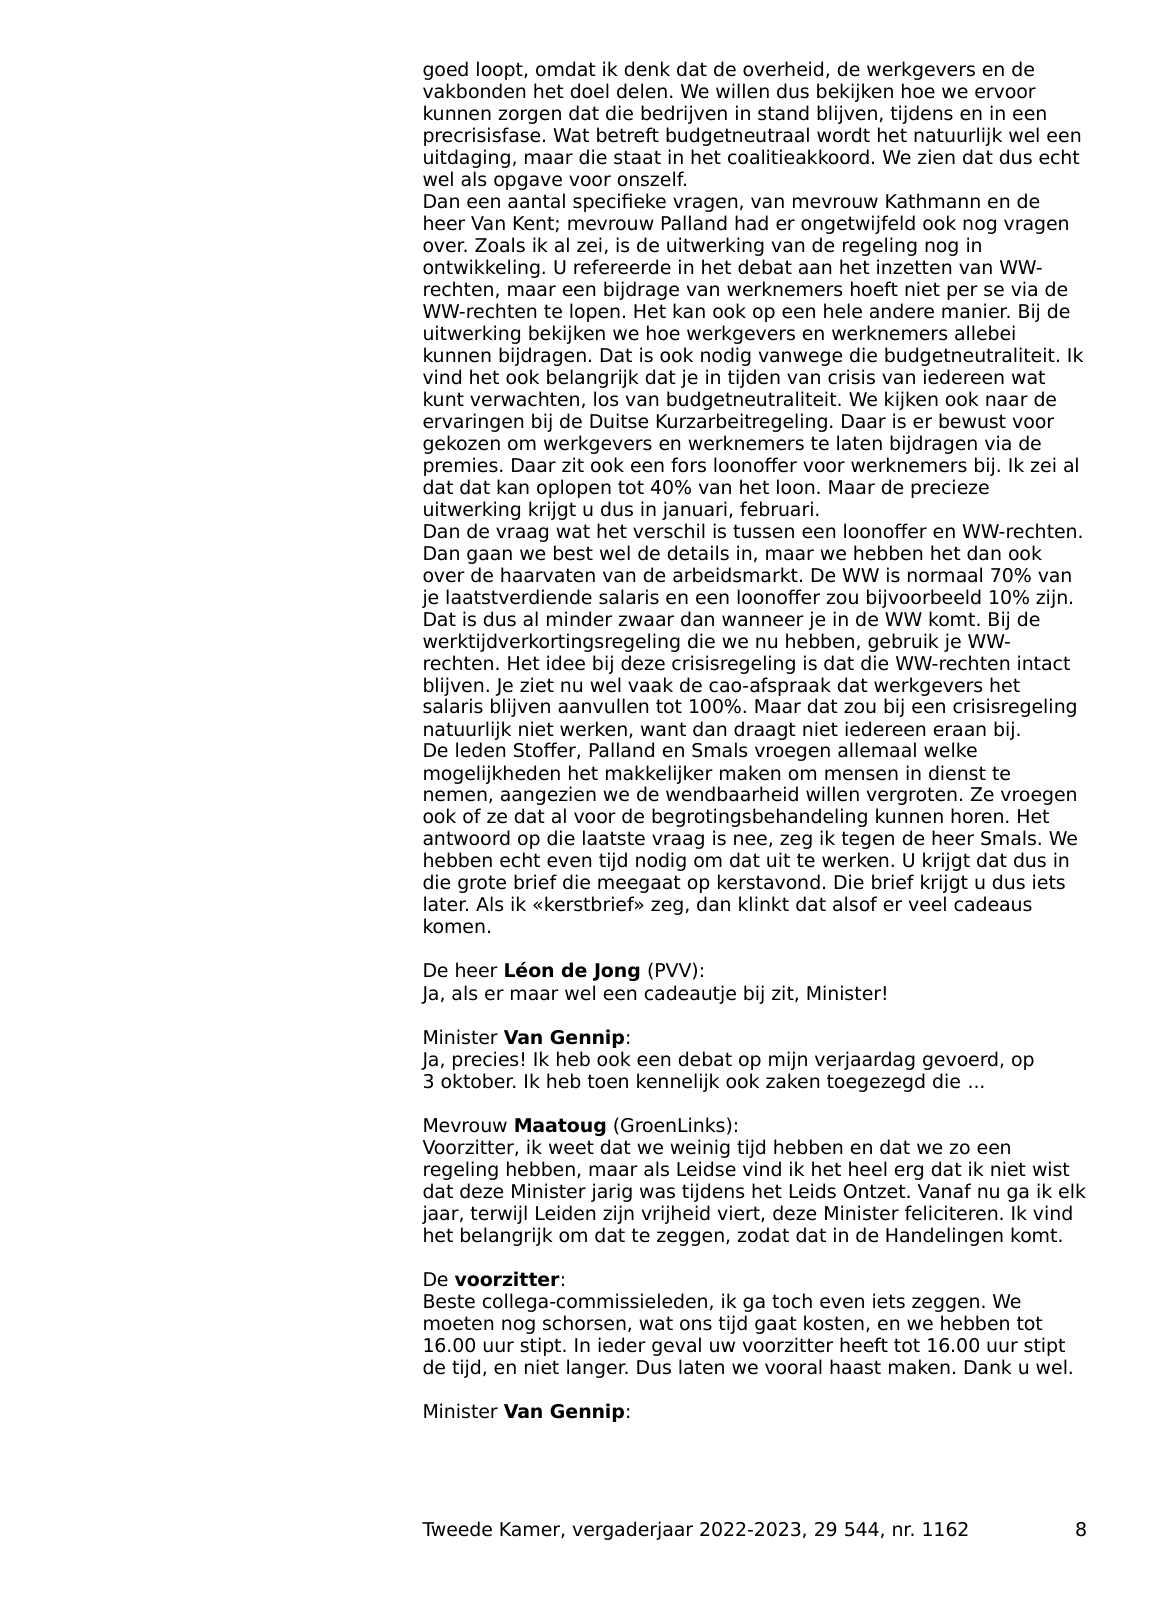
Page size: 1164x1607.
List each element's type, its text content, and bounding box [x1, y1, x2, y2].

text Voorzitter, ik weet dat we weinig tijd hebben en dat we zo een regeling hebben, maar als Leidse vind ik het heel erg dat ik niet wist dat deze Minister jarig was tijdens het Leids Ontzet. Vanaf nu ga ik elk jaar, terwijl Leiden zijn vrijheid viert, deze Minister feliciteren. Ik vind het belangrijk om dat te zeggen, zodat dat in de Handelingen komt. [422, 1137, 1087, 1247]
text Ja, als er maar wel een cadeautje bij zit, Minister! [422, 982, 1087, 1004]
text De voorzitter: [422, 1269, 1087, 1291]
text Ja, precies! Ik heb ook een debat op mijn verjaardag gevoerd, op 3 oktober. Ik heb toen kennelijk ook zaken toegezegd die ... [422, 1048, 1087, 1092]
text Minister Van Gennip: [422, 1027, 1087, 1048]
text De heer Léon de Jong (PVV): [422, 960, 1087, 982]
text Dan de vraag wat het verschil is tussen een loonoffer en WW-rechten. Dan gaan we best wel de details in, maar we hebben het dan ook over de haarvaten van de arbeidsmarkt. De WW is normaal 70% van je laatstverdiende salaris en een loonoffer zou bijvoorbeeld 10% zijn. Dat is dus al minder zwaar dan wanneer je in de WW komt. Bij de werktijdverkortingsregeling die we nu hebben, gebruik je WW-rechten. Het idee bij deze crisisregeling is dat die WW-rechten intact blijven. Je ziet nu wel vaak de cao-afspraak dat werkgevers het salaris blijven aanvullen tot 100%. Maar dat zou bij een crisisregeling natuurlijk niet werken, want dan draagt niet iedereen eraan bij. [422, 521, 1087, 740]
text Minister Van Gennip: [422, 1401, 1087, 1423]
text Beste collega-commissieleden, ik ga toch even iets zeggen. We moeten nog schorsen, wat ons tijd gaat kosten, en we hebben tot 16.00 uur stipt. In ieder geval uw voorzitter heeft tot 16.00 uur stipt de tijd, en niet langer. Dus laten we vooral haast maken. Dank u wel. [422, 1291, 1087, 1379]
text Dan een aantal specifieke vragen, van mevrouw Kathmann en de heer Van Kent; mevrouw Palland had er ongetwijfeld ook nog vragen over. Zoals ik al zei, is de uitwerking van de regeling nog in ontwikkeling. U refereerde in het debat aan het inzetten van WW-rechten, maar een bijdrage van werknemers hoeft niet per se via de WW-rechten te lopen. Het kan ook op een hele andere manier. Bij de uitwerking bekijken we hoe werkgevers en werknemers allebei kunnen bijdragen. Dat is ook nodig vanwege die budgetneutraliteit. Ik vind het ook belangrijk dat je in tijden van crisis van iedereen wat kunt verwachten, los van budgetneutraliteit. We kijken ook naar de ervaringen bij de Duitse Kurzarbeitregeling. Daar is er bewust voor gekozen om werkgevers en werknemers te laten bijdragen via de premies. Daar zit ook een fors loonoffer voor werknemers bij. Ik zei al dat dat kan oplopen tot 40% van het loon. Maar de precieze uitwerking krijgt u dus in januari, februari. [422, 191, 1087, 521]
text Mevrouw Maatoug (GroenLinks): [422, 1115, 1087, 1137]
text goed loopt, omdat ik denk dat de overheid, de werkgevers en de vakbonden het doel delen. We willen dus bekijken hoe we ervoor kunnen zorgen dat die bedrijven in stand blijven, tijdens en in een precrisisfase. Wat betreft budgetneutraal wordt het natuurlijk wel een uitdaging, maar die staat in het coalitieakkoord. We zien dat dus echt wel als opgave voor onszelf. [422, 59, 1087, 191]
text De leden Stoffer, Palland en Smals vroegen allemaal welke mogelijkheden het makkelijker maken om mensen in dienst te nemen, aangezien we de wendbaarheid willen vergroten. Ze vroegen ook of ze dat al voor de begrotingsbehandeling kunnen horen. Het antwoord op die laatste vraag is nee, zeg ik tegen de heer Smals. We hebben echt even tijd nodig om dat uit te werken. U krijgt dat dus in die grote brief die meegaat op kerstavond. Die brief krijgt u dus iets later. Als ik «kerstbrief» zeg, dan klinkt dat alsof er veel cadeaus komen. [422, 740, 1087, 938]
